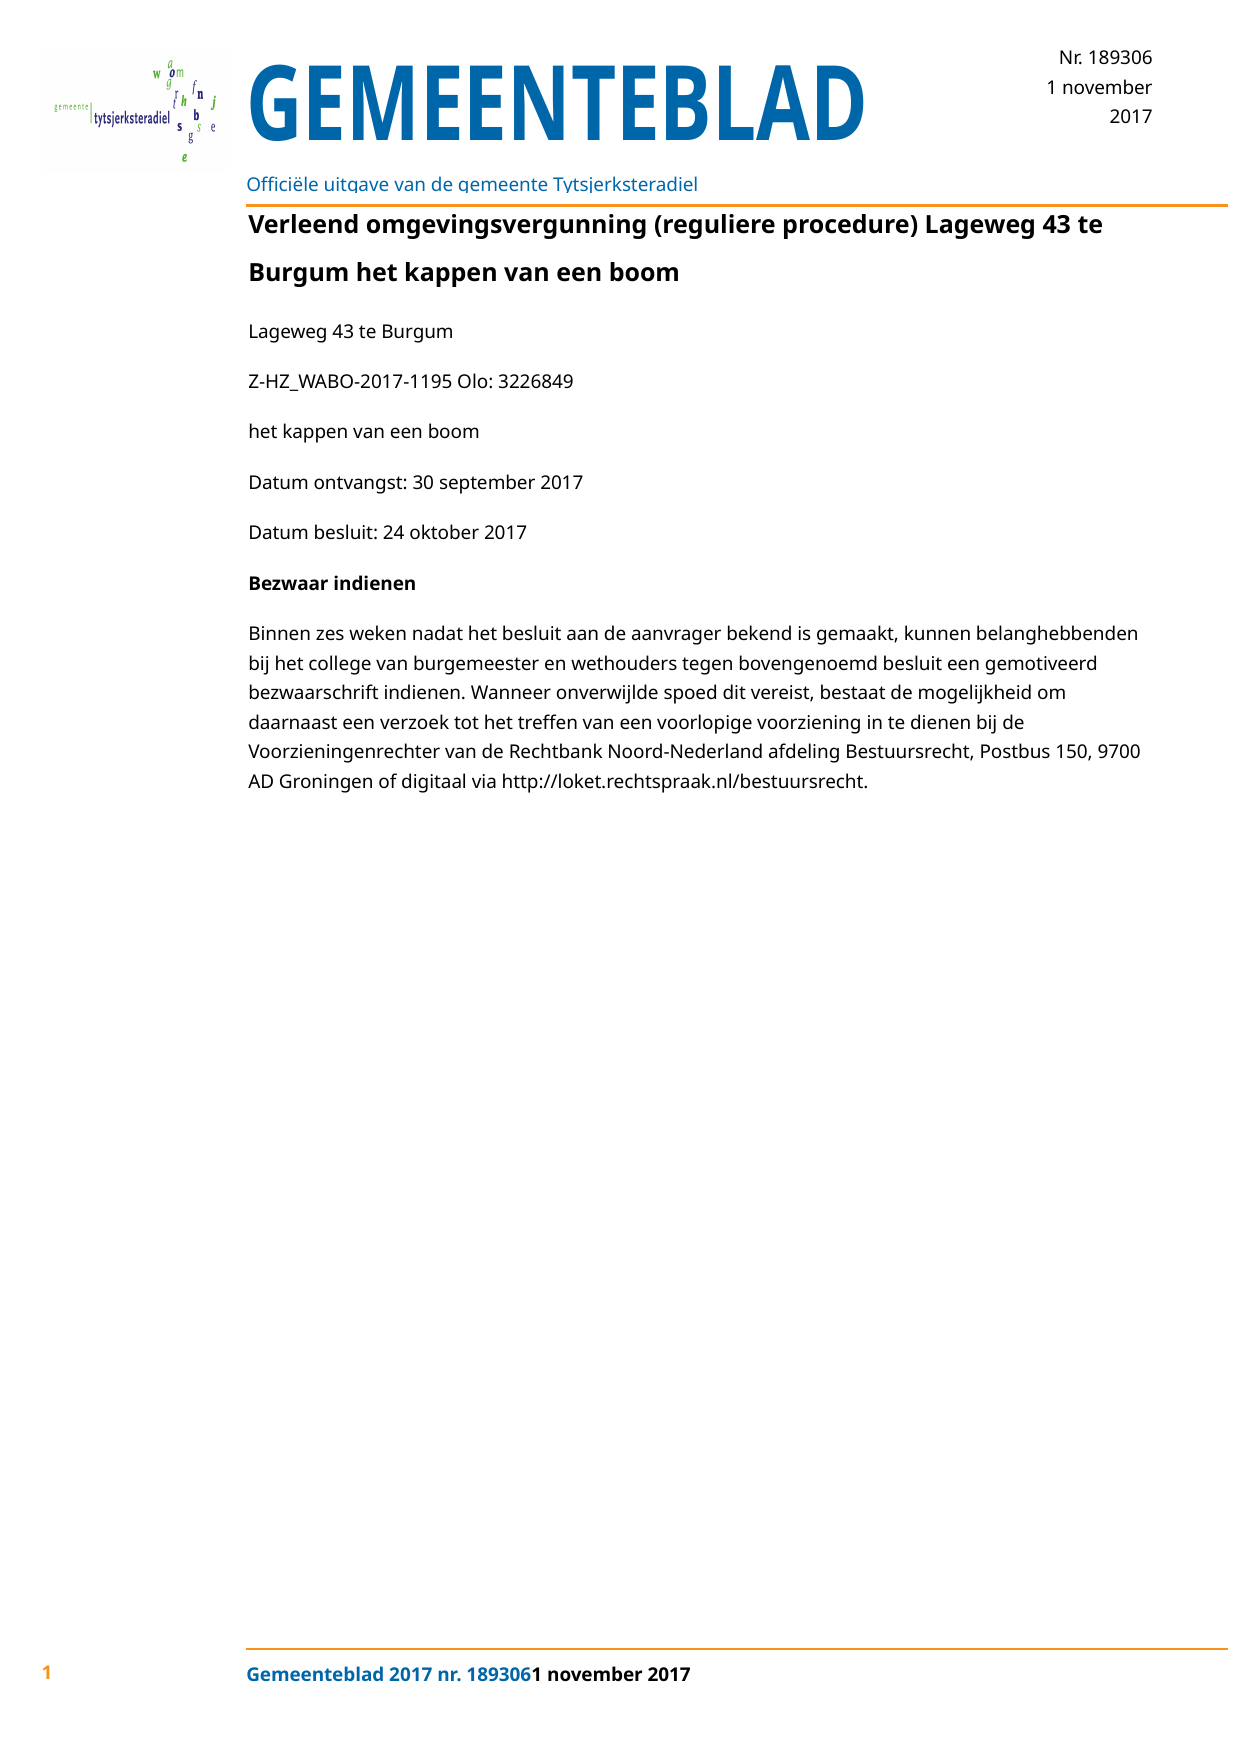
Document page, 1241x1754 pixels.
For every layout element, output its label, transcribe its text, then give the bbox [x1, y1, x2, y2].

text Datum ontvangst: 30 september 2017 [248, 469, 1152, 495]
text Z-HZ_WABO-2017-1195 Olo: 3226849 [248, 368, 1152, 394]
picture [41, 47, 231, 172]
text Verleend omgevingsvergunning (reguliere procedure) Lageweg 43 te Burgum het kappen van een boom [248, 207, 1152, 288]
text Datum besluit: 24 oktober 2017 [248, 519, 1152, 545]
text Lageweg 43 te Burgum [248, 318, 1152, 344]
text Bezwaar indienen [248, 570, 1152, 596]
text Binnen zes weken nadat het besluit aan de aanvrager bekend is gemaakt, kunnen belanghebbenden bij het college van burgemeester en wethouders tegen bovengenoemd besluit een gemotiveerd bezwaarschrift indienen. Wanneer onverwijlde spoed dit vereist, bestaat de mogelijkheid om daarnaast een verzoek tot het treffen van een voorlopige voorziening in te dienen bij de Voorzieningenrechter van de Rechtbank Noord-Nederland afdeling Bestuursrecht, Postbus 150, 9700 AD Groningen of digitaal via http://loket.rechtspraak.nl/bestuursrecht. [248, 620, 1152, 794]
text het kappen van een boom [248, 419, 1152, 444]
